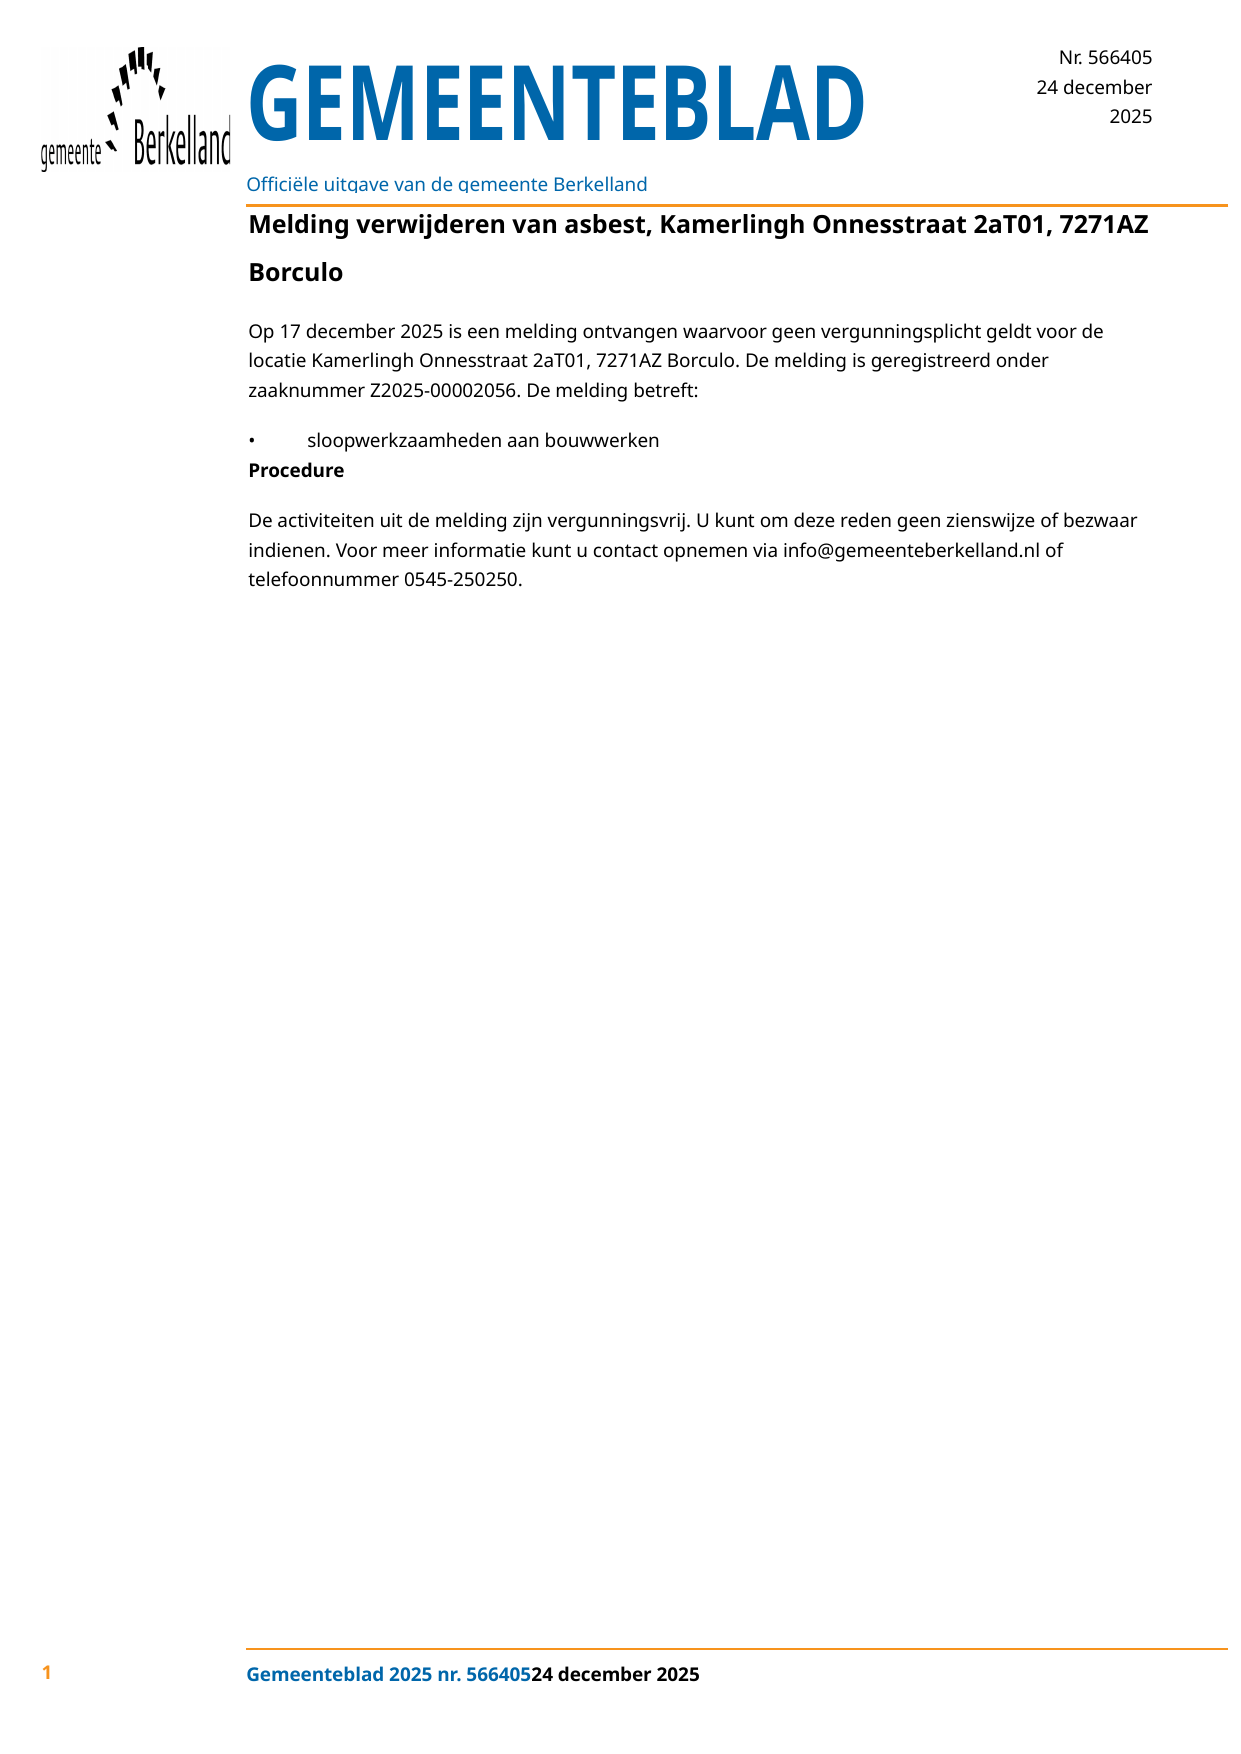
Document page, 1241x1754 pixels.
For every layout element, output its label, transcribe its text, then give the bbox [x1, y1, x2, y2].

picture [41, 47, 231, 172]
text Procedure [248, 457, 1152, 483]
text Melding verwijderen van asbest, Kamerlingh Onnesstraat 2aT01, 7271AZ Borculo [248, 207, 1152, 288]
text De activiteiten uit de melding zijn vergunningsvrij. U kunt om deze reden geen zienswijze of bezwaar indienen. Voor meer informatie kunt u contact opnemen via info@gemeenteberkelland.nl of telefoonnummer 0545-250250. [248, 507, 1152, 592]
text Op 17 december 2025 is een melding ontvangen waarvoor geen vergunningsplicht geldt voor de locatie Kamerlingh Onnesstraat 2aT01, 7271AZ Borculo. De melding is geregistreerd onder zaaknummer Z2025-00002056. De melding betreft: [248, 318, 1152, 403]
list sloopwerkzaamheden aan bouwwerken [248, 427, 1152, 453]
